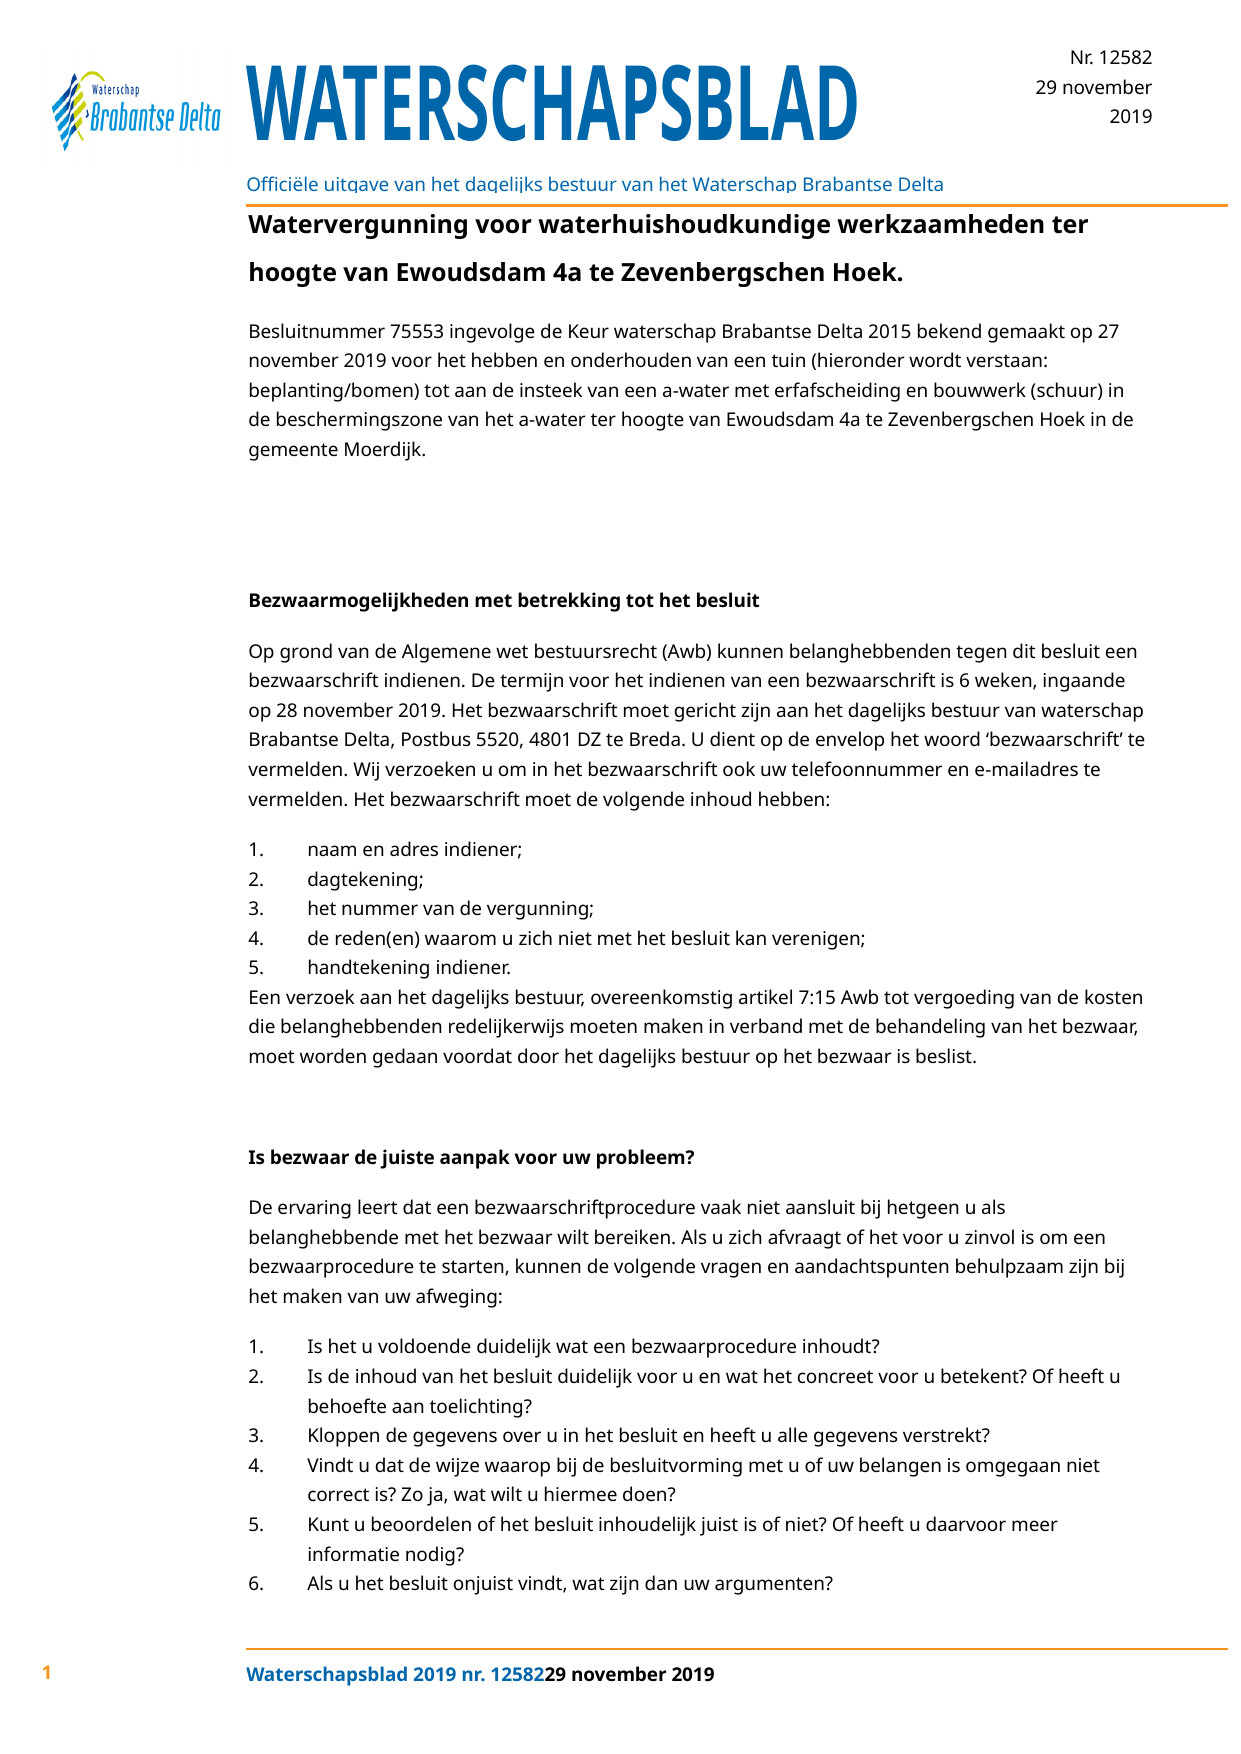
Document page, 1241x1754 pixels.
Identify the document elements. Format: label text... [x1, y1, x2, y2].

text Watervergunning voor waterhuishoudkundige werkzaamheden ter hoogte van Ewoudsdam 4a te Zevenbergschen Hoek. [248, 207, 1152, 288]
list Kunt u beoordelen of het besluit inhoudelijk juist is of niet? Of heeft u daarvoor meer informatie nodig? [248, 1511, 1152, 1567]
list Als u het besluit onjuist vindt, wat zijn dan uw argumenten? [248, 1570, 1152, 1596]
list naam en adres indiener; [248, 836, 1152, 862]
list Is het u voldoende duidelijk wat een bezwaarprocedure inhoudt? [248, 1334, 1152, 1359]
list Kloppen de gegevens over u in het besluit en heeft u alle gegevens verstrekt? [248, 1422, 1152, 1448]
list de reden(en) waarom u zich niet met het besluit kan verenigen; [248, 925, 1152, 951]
text Is bezwaar de juiste aanpak voor uw probleem? [248, 1144, 1152, 1170]
picture [41, 47, 231, 172]
list het nummer van de vergunning; [248, 895, 1152, 921]
text Besluitnummer 75553 ingevolge de Keur waterschap Brabantse Delta 2015 bekend gemaakt op 27 november 2019 voor het hebben en onderhouden van een tuin (hieronder wordt verstaan: beplanting/bomen) tot aan de insteek van een a-water met erfafscheiding en bouwwerk (schuur) in de beschermingszone van het a-water ter hoogte van Ewoudsdam 4a te Zevenbergschen Hoek in de gemeente Moerdijk. [248, 318, 1152, 462]
list handtekening indiener. [248, 954, 1152, 980]
text Een verzoek aan het dagelijks bestuur, overeenkomstig artikel 7:15 Awb tot vergoeding van de kosten die belanghebbenden redelijkerwijs moeten maken in verband met de behandeling van het bezwaar, moet worden gedaan voordat door het dagelijks bestuur op het bezwaar is beslist. [248, 984, 1152, 1069]
text De ervaring leert dat een bezwaarschriftprocedure vaak niet aansluit bij hetgeen u als belanghebbende met het bezwaar wilt bereiken. Als u zich afvraagt of het voor u zinvol is om een bezwaarprocedure te starten, kunnen de volgende vragen en aandachtspunten behulpzaam zijn bij het maken van uw afweging: [248, 1194, 1152, 1309]
text Op grond van de Algemene wet bestuursrecht (Awb) kunnen belanghebbenden tegen dit besluit een bezwaarschrift indienen. De termijn voor het indienen van een bezwaarschrift is 6 weken, ingaande op 28 november 2019. Het bezwaarschrift moet gericht zijn aan het dagelijks bestuur van waterschap Brabantse Delta, Postbus 5520, 4801 DZ te Breda. U dient op de envelop het woord ‘bezwaarschrift’ te vermelden. Wij verzoeken u om in het bezwaarschrift ook uw telefoonnummer en e‑mailadres te vermelden. Het bezwaarschrift moet de volgende inhoud hebben: [248, 638, 1152, 812]
text Bezwaarmogelijkheden met betrekking tot het besluit [248, 587, 1152, 613]
list Is de inhoud van het besluit duidelijk voor u en wat het concreet voor u betekent? Of heeft u behoefte aan toelichting? [248, 1363, 1152, 1419]
list dagtekening; [248, 866, 1152, 892]
list Vindt u dat de wijze waarop bij de besluitvorming met u of uw belangen is omgegaan niet correct is? Zo ja, wat wilt u hiermee doen? [248, 1452, 1152, 1507]
